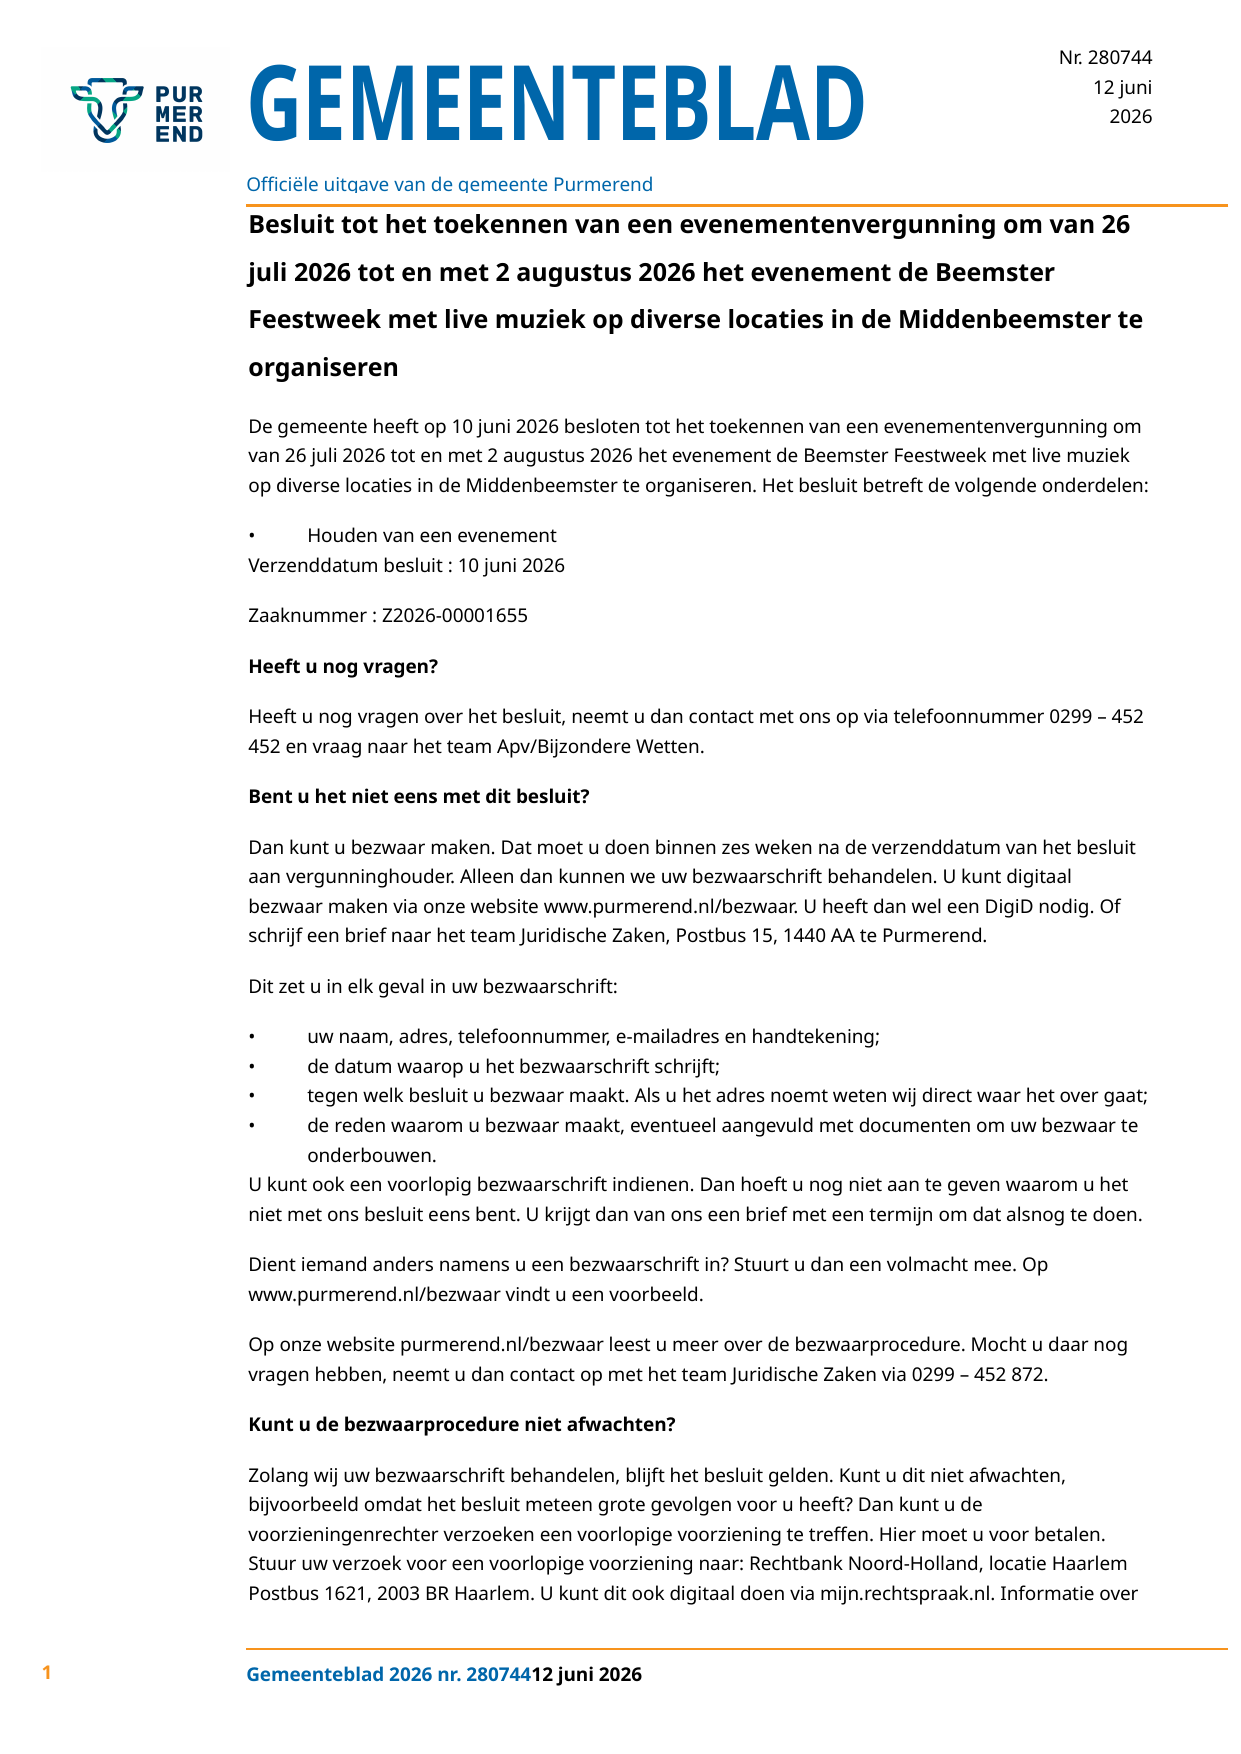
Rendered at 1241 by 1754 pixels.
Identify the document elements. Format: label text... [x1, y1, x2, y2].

list de datum waarop u het bezwaarschrift schrijft; [248, 1053, 1152, 1079]
text Dient iemand anders namens u een bezwaarschrift in? Stuurt u dan een volmacht mee. Op www.purmerend.nl/bezwaar vindt u een voorbeeld. [248, 1251, 1152, 1307]
text Zolang wij uw bezwaarschrift behandelen, blijft het besluit gelden. Kunt u dit niet afwachten, bijvoorbeeld omdat het besluit meteen grote gevolgen voor u heeft? Dan kunt u de voorzieningenrechter verzoeken een voorlopige voorziening te treffen. Hier moet u voor betalen. Stuur uw verzoek voor een voorlopige voorziening naar: Rechtbank Noord-Holland, locatie Haarlem Postbus 1621, 2003 BR Haarlem. U kunt dit ook digitaal doen via mijn.rechtspraak.nl. Informatie over [248, 1462, 1152, 1606]
text Dit zet u in elk geval in uw bezwaarschrift: [248, 973, 1152, 999]
text Besluit tot het toekennen van een evenementenvergunning om van 26 juli 2026 tot en met 2 augustus 2026 het evenement de Beemster Feestweek met live muziek op diverse locaties in de Middenbeemster te organiseren [248, 207, 1152, 384]
text De gemeente heeft op 10 juni 2026 besloten tot het toekennen van een evenementenvergunning om van 26 juli 2026 tot en met 2 augustus 2026 het evenement de Beemster Feestweek met live muziek op diverse locaties in de Middenbeemster te organiseren. Het besluit betreft de volgende onderdelen: [248, 413, 1152, 498]
list tegen welk besluit u bezwaar maakt. Als u het adres noemt weten wij direct waar het over gaat; [248, 1083, 1152, 1108]
text Kunt u de bezwaarprocedure niet afwachten? [248, 1411, 1152, 1437]
list Houden van een evenement [248, 523, 1152, 548]
list uw naam, adres, telefoonnummer, e-mailadres en handtekening; [248, 1023, 1152, 1049]
text Zaaknummer : Z2026-00001655 [248, 603, 1152, 628]
text Dan kunt u bezwaar maken. Dat moet u doen binnen zes weken na de verzenddatum van het besluit aan vergunninghouder. Alleen dan kunnen we uw bezwaarschrift behandelen. U kunt digitaal bezwaar maken via onze website www.purmerend.nl/bezwaar. U heeft dan wel een DigiD nodig. Of schrijf een brief naar het team Juridische Zaken, Postbus 15, 1440 AA te Purmerend. [248, 834, 1152, 948]
picture [41, 47, 231, 172]
list de reden waarom u bezwaar maakt, eventueel aangevuld met documenten om uw bezwaar te onderbouwen. [248, 1112, 1152, 1168]
text Verzenddatum besluit : 10 juni 2026 [248, 552, 1152, 578]
text Bent u het niet eens met dit besluit? [248, 783, 1152, 809]
text Heeft u nog vragen? [248, 653, 1152, 679]
text U kunt ook een voorlopig bezwaarschrift indienen. Dan hoeft u nog niet aan te geven waarom u het niet met ons besluit eens bent. U krijgt dan van ons een brief met een termijn om dat alsnog te doen. [248, 1171, 1152, 1227]
text Heeft u nog vragen over het besluit, neemt u dan contact met ons op via telefoonnummer 0299 – 452 452 en vraag naar het team Apv/Bijzondere Wetten. [248, 703, 1152, 759]
text Op onze website purmerend.nl/bezwaar leest u meer over de bezwaarprocedure. Mocht u daar nog vragen hebben, neemt u dan contact op met het team Juridische Zaken via 0299 – 452 872. [248, 1331, 1152, 1387]
